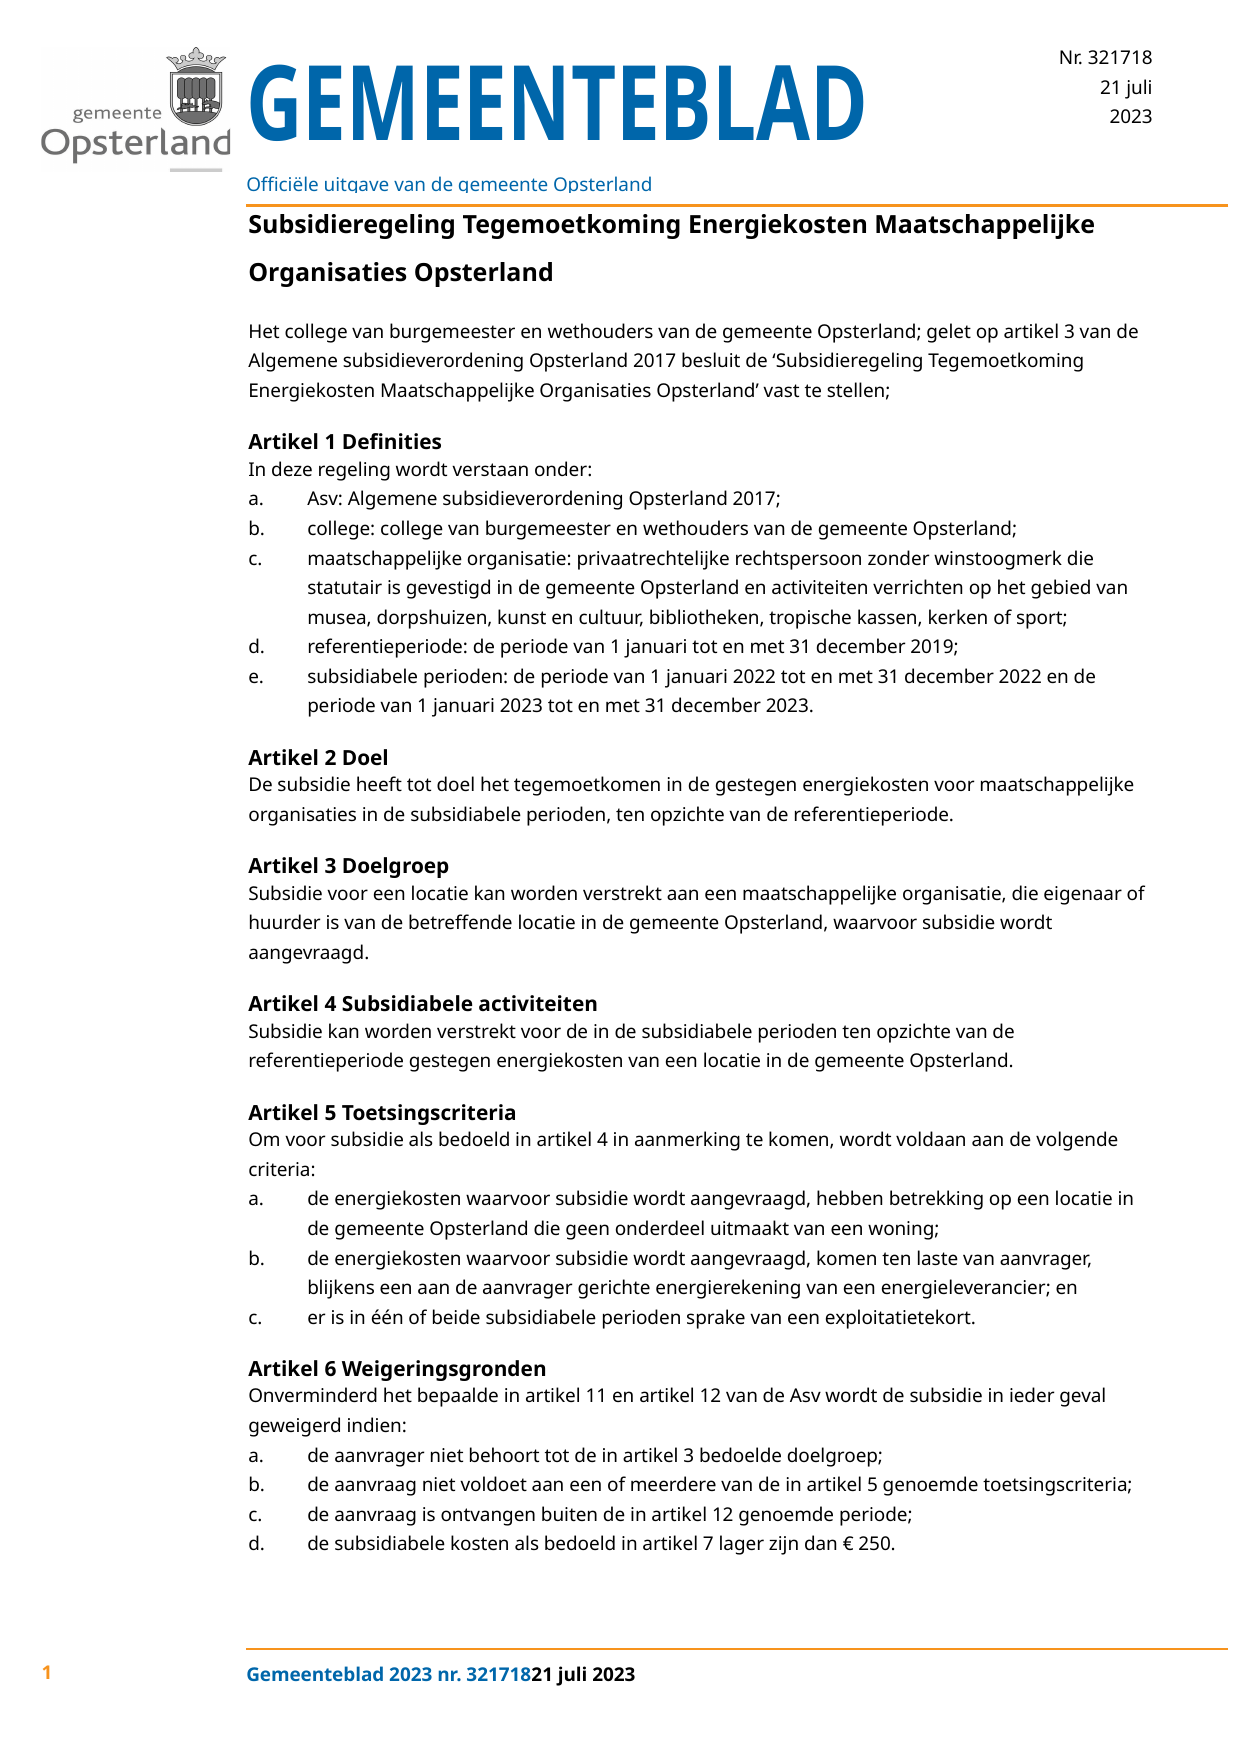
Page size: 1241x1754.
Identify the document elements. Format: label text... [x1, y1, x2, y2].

list de aanvraag niet voldoet aan een of meerdere van de in artikel 5 genoemde toetsingscriteria; [248, 1471, 1152, 1497]
list subsidiabele perioden: de periode van 1 januari 2022 tot en met 31 december 2022 en de periode van 1 januari 2023 tot en met 31 december 2023. [248, 663, 1152, 718]
text Artikel 2 Doel [248, 743, 1152, 771]
picture [41, 47, 231, 172]
text Het college van burgemeester en wethouders van de gemeente Opsterland; gelet op artikel 3 van de Algemene subsidieverordening Opsterland 2017 besluit de ‘Subsidieregeling Tegemoetkoming Energiekosten Maatschappelijke Organisaties Opsterland’ vast te stellen; [248, 318, 1152, 403]
list de energiekosten waarvoor subsidie wordt aangevraagd, komen ten laste van aanvrager, blijkens een aan de aanvrager gerichte energierekening van een energieleverancier; en [248, 1245, 1152, 1300]
text Artikel 4 Subsidiabele activiteiten [248, 989, 1152, 1018]
text Artikel 3 Doelgroep [248, 851, 1152, 880]
list de aanvraag is ontvangen buiten de in artikel 12 genoemde periode; [248, 1501, 1152, 1527]
text Subsidie voor een locatie kan worden verstrekt aan een maatschappelijke organisatie, die eigenaar of huurder is van de betreffende locatie in de gemeente Opsterland, waarvoor subsidie wordt aangevraagd. [248, 880, 1152, 965]
text De subsidie heeft tot doel het tegemoetkomen in de gestegen energiekosten voor maatschappelijke organisaties in de subsidiabele perioden, ten opzichte van de referentieperiode. [248, 771, 1152, 827]
text Onverminderd het bepaalde in artikel 11 en artikel 12 van de Asv wordt de subsidie in ieder geval geweigerd indien: [248, 1383, 1152, 1438]
text Artikel 6 Weigeringsgronden [248, 1354, 1152, 1383]
list er is in één of beide subsidiabele perioden sprake van een exploitatietekort. [248, 1304, 1152, 1329]
text Artikel 5 Toetsingscriteria [248, 1098, 1152, 1126]
list college: college van burgemeester en wethouders van de gemeente Opsterland; [248, 515, 1152, 541]
text Subsidieregeling Tegemoetkoming Energiekosten Maatschappelijke Organisaties Opsterland [248, 207, 1152, 288]
list de energiekosten waarvoor subsidie wordt aangevraagd, hebben betrekking op een locatie in de gemeente Opsterland die geen onderdeel uitmaakt van een woning; [248, 1186, 1152, 1241]
list Asv: Algemene subsidieverordening Opsterland 2017; [248, 486, 1152, 511]
list maatschappelijke organisatie: privaatrechtelijke rechtspersoon zonder winstoogmerk die statutair is gevestigd in de gemeente Opsterland en activiteiten verrichten op het gebied van musea, dorpshuizen, kunst en cultuur, bibliotheken, tropische kassen, kerken of sport; [248, 545, 1152, 629]
text In deze regeling wordt verstaan onder: [248, 456, 1152, 482]
list de aanvrager niet behoort tot de in artikel 3 bedoelde doelgroep; [248, 1442, 1152, 1468]
list referentieperiode: de periode van 1 januari tot en met 31 december 2019; [248, 633, 1152, 659]
text Om voor subsidie als bedoeld in artikel 4 in aanmerking te komen, wordt voldaan aan de volgende criteria: [248, 1126, 1152, 1182]
list de subsidiabele kosten als bedoeld in artikel 7 lager zijn dan € 250. [248, 1531, 1152, 1556]
text Artikel 1 Definities [248, 427, 1152, 456]
text Subsidie kan worden verstrekt voor de in de subsidiabele perioden ten opzichte van de referentieperiode gestegen energiekosten van een locatie in de gemeente Opsterland. [248, 1018, 1152, 1073]
